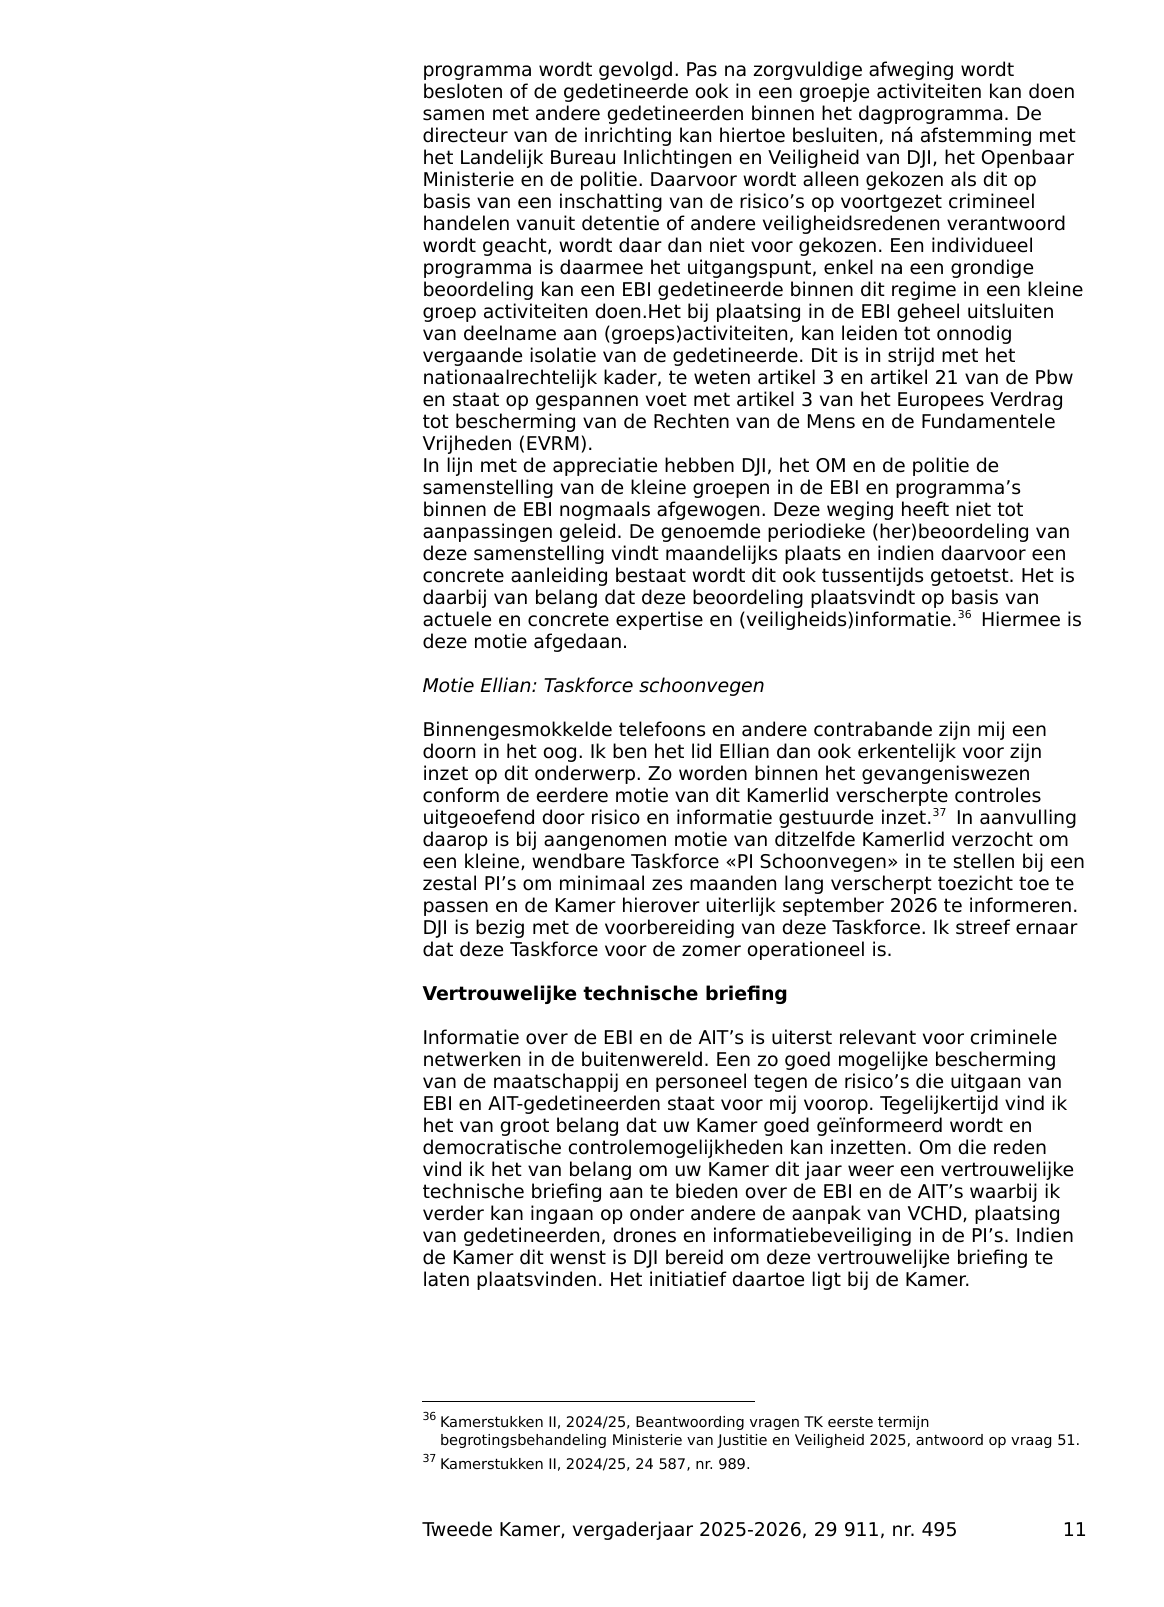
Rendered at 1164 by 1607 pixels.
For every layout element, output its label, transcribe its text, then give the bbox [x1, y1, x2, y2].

text Binnengesmokkelde telefoons en andere contrabande zijn mij een doorn in het oog. Ik ben het lid Ellian dan ook erkentelijk voor zijn inzet op dit onderwerp. Zo worden binnen het gevangeniswezen conform de eerdere motie van dit Kamerlid verscherpte controles uitgeoefend door risico en informatie gestuurde inzet. In aanvulling daarop is bij aangenomen motie van ditzelfde Kamerlid verzocht om een kleine, wendbare Taskforce «PI Schoonvegen» in te stellen bij een zestal PI’s om minimaal zes maanden lang verscherpt toezicht toe te passen en de Kamer hierover uiterlijk september 2026 te informeren. DJI is bezig met de voorbereiding van deze Taskforce. Ik streef ernaar dat deze Taskforce voor de zomer operationeel is. [422, 719, 1087, 961]
text In lijn met de appreciatie hebben DJI, het OM en de politie de samenstelling van de kleine groepen in de EBI en programma’s binnen de EBI nogmaals afgewogen. Deze weging heeft niet tot aanpassingen geleid. De genoemde periodieke (her)beoordeling van deze samenstelling vindt maandelijks plaats en indien daarvoor een concrete aanleiding bestaat wordt dit ook tussentijds getoetst. Het is daarbij van belang dat deze beoordeling plaatsvindt op basis van actuele en concrete expertise en (veiligheids)informatie. Hiermee is deze motie afgedaan. [422, 455, 1087, 652]
subtitle Motie Ellian: Taskforce schoonvegen [422, 675, 1087, 697]
subtitle Vertrouwelijke technische briefing [422, 983, 1087, 1005]
text Kamerstukken II, 2024/25, 24 587, nr. 989. [422, 1452, 1087, 1474]
text Kamerstukken II, 2024/25, Beantwoording vragen TK eerste termijn begrotingsbehandeling Ministerie van Justitie en Veiligheid 2025, antwoord op vraag 51. [422, 1410, 1087, 1449]
text programma wordt gevolgd. Pas na zorgvuldige afweging wordt besloten of de gedetineerde ook in een groepje activiteiten kan doen samen met andere gedetineerden binnen het dagprogramma. De directeur van de inrichting kan hiertoe besluiten, ná afstemming met het Landelijk Bureau Inlichtingen en Veiligheid van DJI, het Openbaar Ministerie en de politie. Daarvoor wordt alleen gekozen als dit op basis van een inschatting van de risico’s op voortgezet crimineel handelen vanuit detentie of andere veiligheidsredenen verantwoord wordt geacht, wordt daar dan niet voor gekozen. Een individueel programma is daarmee het uitgangspunt, enkel na een grondige beoordeling kan een EBI gedetineerde binnen dit regime in een kleine groep activiteiten doen.Het bij plaatsing in de EBI geheel uitsluiten van deelname aan (groeps)activiteiten, kan leiden tot onnodig vergaande isolatie van de gedetineerde. Dit is in strijd met het nationaalrechtelijk kader, te weten artikel 3 en artikel 21 van de Pbw en staat op gespannen voet met artikel 3 van het Europees Verdrag tot bescherming van de Rechten van de Mens en de Fundamentele Vrijheden (EVRM). [422, 59, 1087, 455]
text Informatie over de EBI en de AIT’s is uiterst relevant voor criminele netwerken in de buitenwereld. Een zo goed mogelijke bescherming van de maatschappij en personeel tegen de risico’s die uitgaan van EBI en AIT-gedetineerden staat voor mij voorop. Tegelijkertijd vind ik het van groot belang dat uw Kamer goed geïnformeerd wordt en democratische controlemogelijkheden kan inzetten. Om die reden vind ik het van belang om uw Kamer dit jaar weer een vertrouwelijke technische briefing aan te bieden over de EBI en de AIT’s waarbij ik verder kan ingaan op onder andere de aanpak van VCHD, plaatsing van gedetineerden, drones en informatiebeveiliging in de PI’s. Indien de Kamer dit wenst is DJI bereid om deze vertrouwelijke briefing te laten plaatsvinden. Het initiatief daartoe ligt bij de Kamer. [422, 1027, 1087, 1291]
